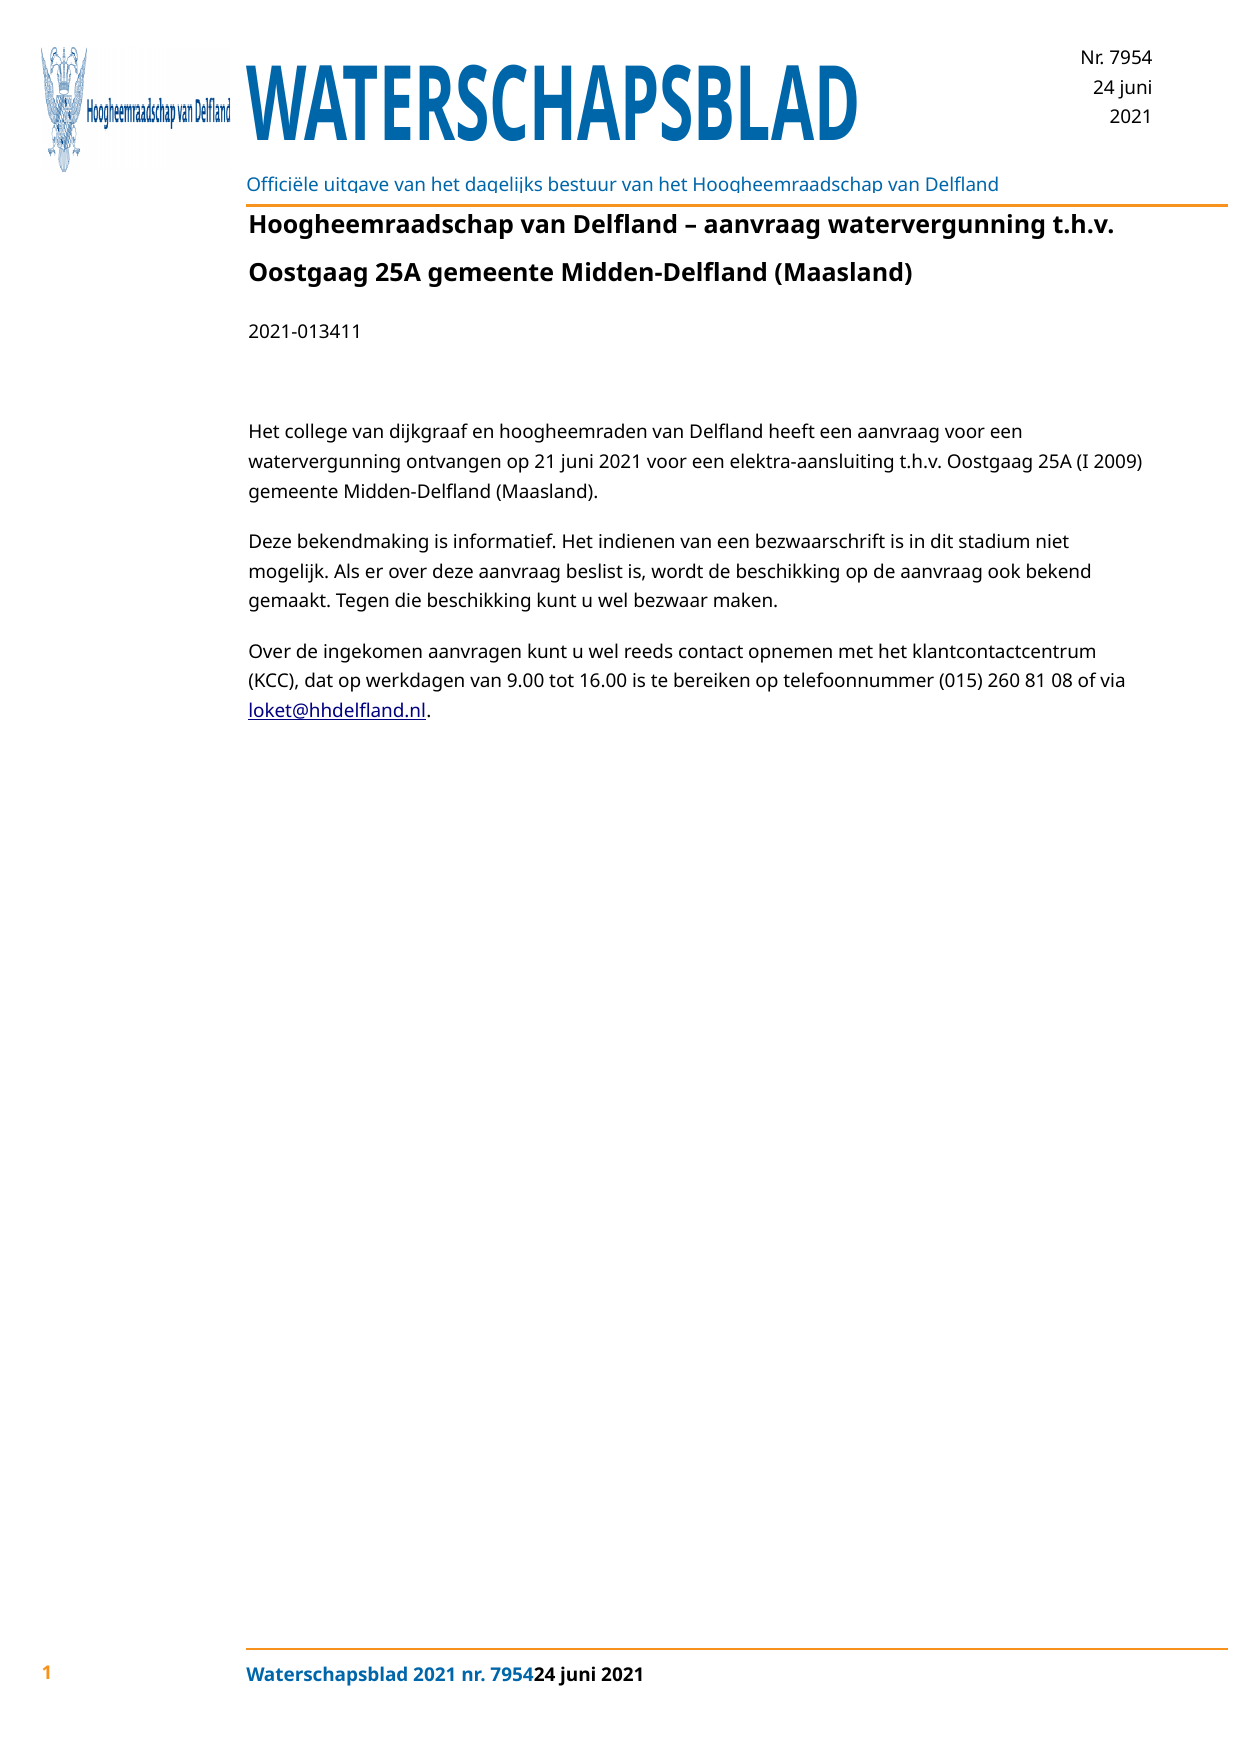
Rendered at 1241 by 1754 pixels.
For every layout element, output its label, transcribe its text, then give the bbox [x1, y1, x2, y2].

text Hoogheemraadschap van Delfland – aanvraag watervergunning t.h.v. Oostgaag 25A gemeente Midden-Delfland (Maasland) [248, 207, 1152, 288]
text Het college van dijkgraaf en hoogheemraden van Delfland heeft een aanvraag voor een watervergunning ontvangen op 21 juni 2021 voor een elektra-aansluiting t.h.v. Oostgaag 25A (I 2009) gemeente Midden-Delfland (Maasland). [248, 419, 1152, 504]
text Over de ingekomen aanvragen kunt u wel reeds contact opnemen met het klantcontactcentrum (KCC), dat op werkdagen van 9.00 tot 16.00 is te bereiken op telefoonnummer (015) 260 81 08 of via loket@hhdelfland.nl. [248, 638, 1152, 723]
text 2021-013411 [248, 318, 1152, 344]
text Deze bekendmaking is informatief. Het indienen van een bezwaarschrift is in dit stadium niet mogelijk. Als er over deze aanvraag beslist is, wordt de beschikking op de aanvraag ook bekend gemaakt. Tegen die beschikking kunt u wel bezwaar maken. [248, 528, 1152, 613]
picture [41, 47, 231, 172]
